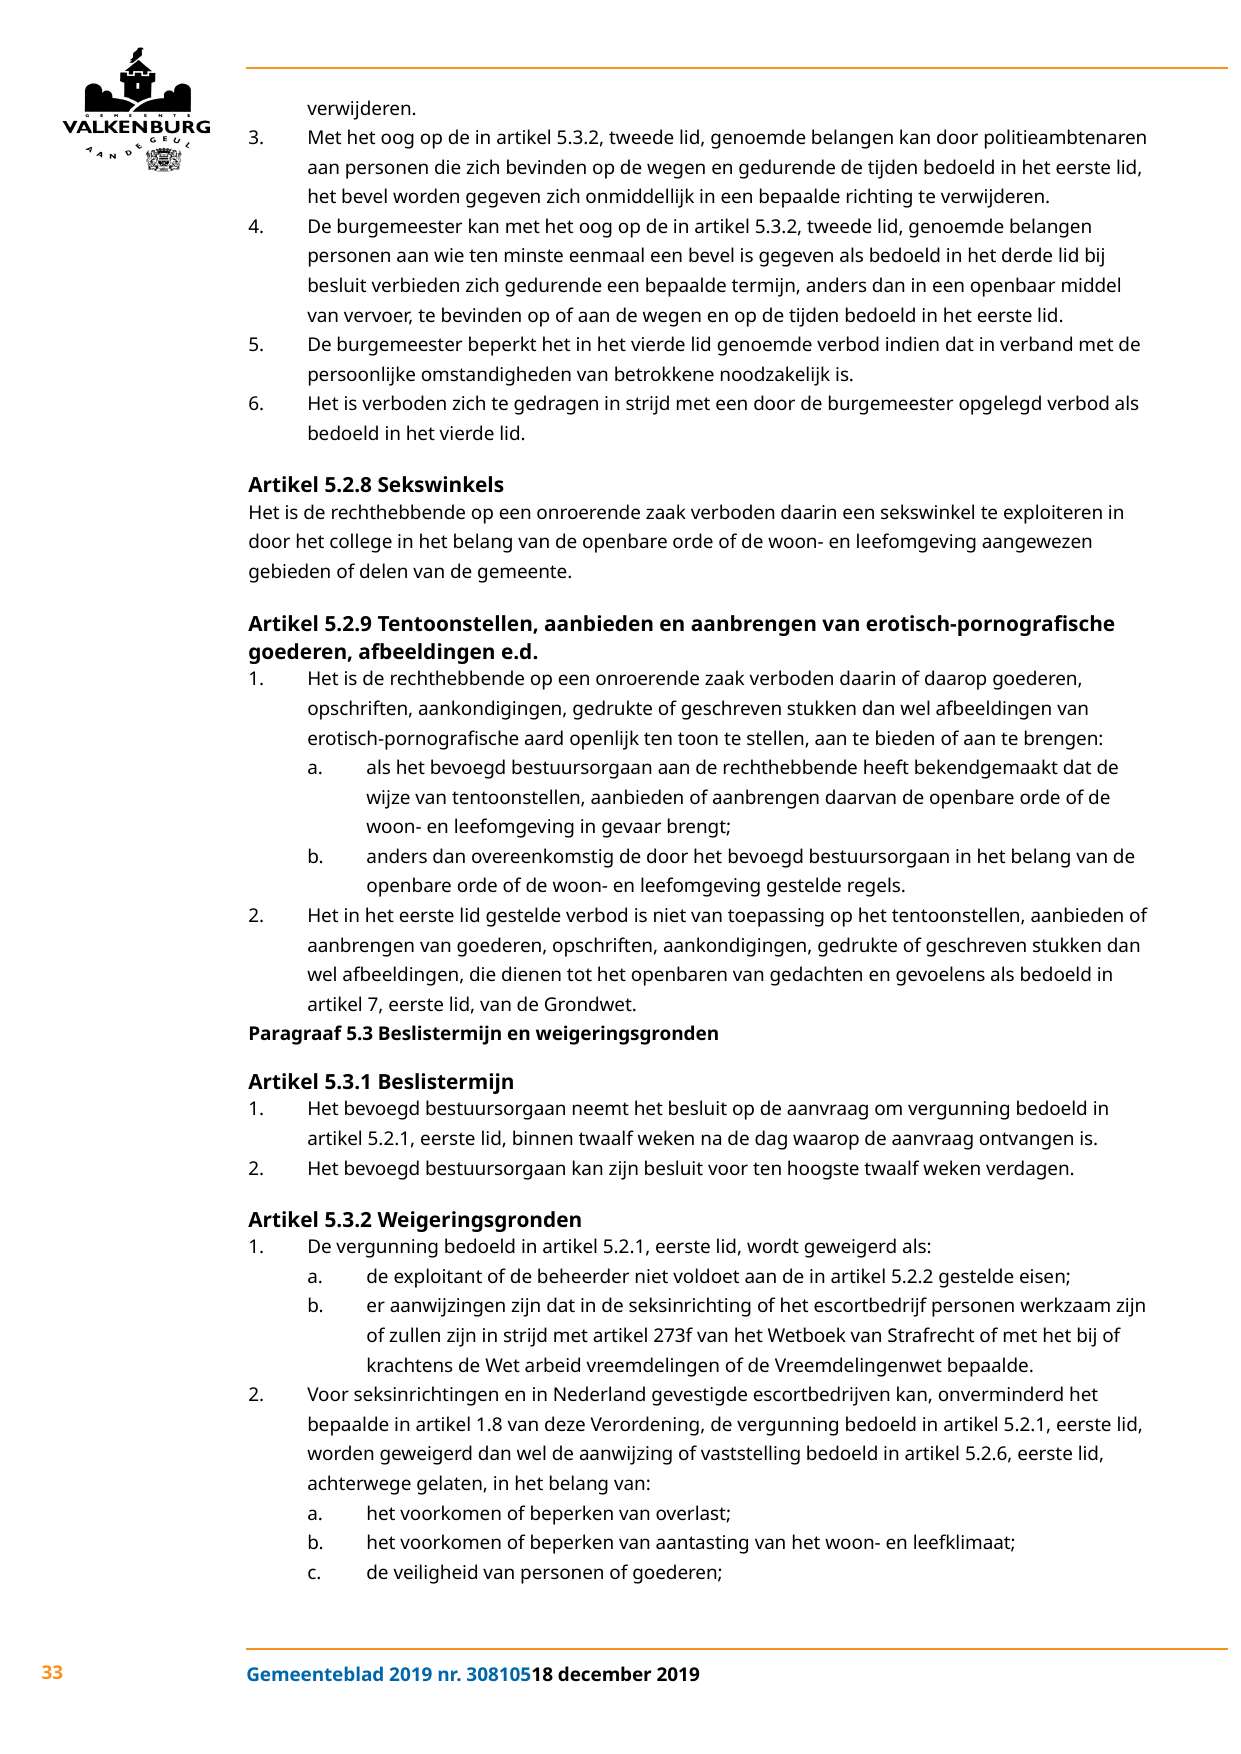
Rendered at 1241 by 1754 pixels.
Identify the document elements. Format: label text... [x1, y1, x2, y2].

list De vergunning bedoeld in artikel 5.2.1, eerste lid, wordt geweigerd als: [248, 1233, 1152, 1259]
picture [41, 47, 231, 172]
list Het in het eerste lid gestelde verbod is niet van toepassing op het tentoonstellen, aanbieden of aanbrengen van goederen, opschriften, aankondigingen, gedrukte of geschreven stukken dan wel afbeeldingen, die dienen tot het openbaren van gedachten en gevoelens als bedoeld in artikel 7, eerste lid, van de Grondwet. [248, 902, 1152, 1017]
list De burgemeester kan met het oog op de in artikel 5.3.2, tweede lid, genoemde belangen personen aan wie ten minste eenmaal een bevel is gegeven als bedoeld in het derde lid bij besluit verbieden zich gedurende een bepaalde termijn, anders dan in een openbaar middel van vervoer, te bevinden op of aan de wegen en op de tijden bedoeld in het eerste lid. [248, 213, 1152, 328]
list Het is verboden zich te gedragen in strijd met een door de burgemeester opgelegd verbod als bedoeld in het vierde lid. [248, 391, 1152, 446]
list het voorkomen of beperken van overlast; [307, 1500, 1152, 1526]
list Voor seksinrichtingen en in Nederland gevestigde escortbedrijven kan, onverminderd het bepaalde in artikel 1.8 van deze Verordening, de vergunning bedoeld in artikel 5.2.1, eerste lid, worden geweigerd dan wel de aanwijzing of vaststelling bedoeld in artikel 5.2.6, eerste lid, achterwege gelaten, in het belang van: [248, 1381, 1152, 1496]
list het voorkomen of beperken van aantasting van het woon- en leefklimaat; [307, 1529, 1152, 1555]
list De burgemeester beperkt het in het vierde lid genoemde verbod indien dat in verband met de persoonlijke omstandigheden van betrokkene noodzakelijk is. [248, 331, 1152, 387]
list Het bevoegd bestuursorgaan kan zijn besluit voor ten hoogste twaalf weken verdagen. [248, 1155, 1152, 1180]
list de veiligheid van personen of goederen; [307, 1559, 1152, 1585]
list Het is de rechthebbende op een onroerende zaak verboden daarin of daarop goederen, opschriften, aankondigingen, gedrukte of geschreven stukken dan wel afbeeldingen van erotisch-pornografische aard openlijk ten toon te stellen, aan te bieden of aan te brengen: [248, 666, 1152, 750]
text Paragraaf 5.3 Beslistermijn en weigeringsgronden [248, 1021, 1152, 1046]
text Artikel 5.2.8 Sekswinkels [248, 471, 1152, 499]
text Artikel 5.3.1 Beslistermijn [248, 1067, 1152, 1096]
list anders dan overeenkomstig de door het bevoegd bestuursorgaan in het belang van de openbare orde of de woon- en leefomgeving gestelde regels. [307, 843, 1152, 898]
list de exploitant of de beheerder niet voldoet aan de in artikel 5.2.2 gestelde eisen; [307, 1263, 1152, 1289]
list Met het oog op de in artikel 5.3.2, tweede lid, genoemde belangen kan door politieambtenaren aan personen die zich bevinden op de wegen en gedurende de tijden bedoeld in het eerste lid, het bevel worden gegeven zich onmiddellijk in een bepaalde richting te verwijderen. [248, 124, 1152, 209]
list als het bevoegd bestuursorgaan aan de rechthebbende heeft bekendgemaakt dat de wijze van tentoonstellen, aanbieden of aanbrengen daarvan de openbare orde of de woon- en leefomgeving in gevaar brengt; [307, 754, 1152, 839]
list Het bevoegd bestuursorgaan neemt het besluit op de aanvraag om vergunning bedoeld in artikel 5.2.1, eerste lid, binnen twaalf weken na de dag waarop de aanvraag ontvangen is. [248, 1096, 1152, 1151]
list er aanwijzingen zijn dat in de seksinrichting of het escortbedrijf personen werkzaam zijn of zullen zijn in strijd met artikel 273f van het Wetboek van Strafrecht of met het bij of krachtens de Wet arbeid vreemdelingen of de Vreemdelingenwet bepaalde. [307, 1293, 1152, 1378]
list verwijderen. [248, 95, 1152, 121]
text Het is de rechthebbende op een onroerende zaak verboden daarin een sekswinkel te exploiteren in door het college in het belang van de openbare orde of de woon- en leefomgeving aangewezen gebieden of delen van de gemeente. [248, 499, 1152, 584]
text Artikel 5.2.9 Tentoonstellen, aanbieden en aanbrengen van erotisch-pornografische goederen, afbeeldingen e.d. [248, 609, 1152, 666]
text Artikel 5.3.2 Weigeringsgronden [248, 1205, 1152, 1233]
